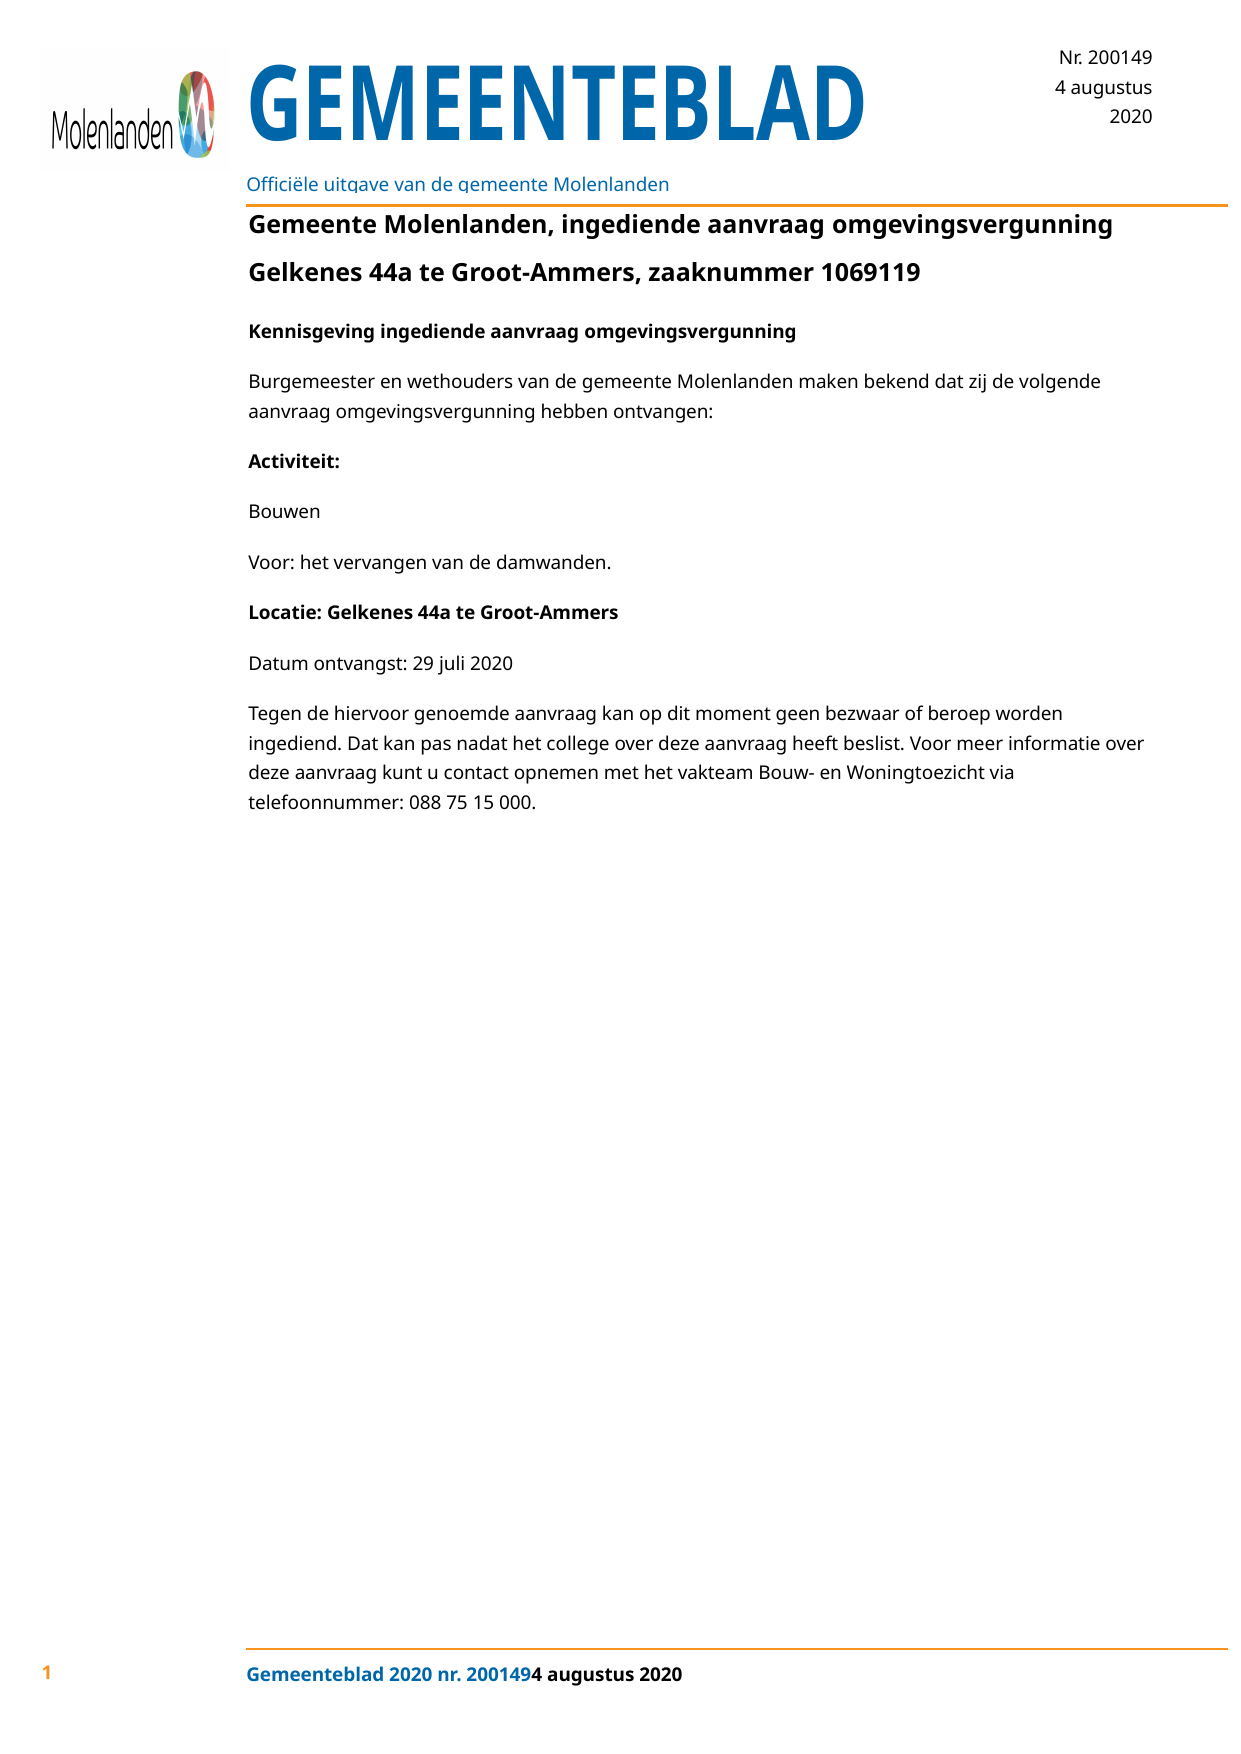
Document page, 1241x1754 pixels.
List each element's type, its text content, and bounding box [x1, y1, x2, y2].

text Activiteit: [248, 448, 1152, 474]
text Voor: het vervangen van de damwanden. [248, 549, 1152, 575]
text Locatie: Gelkenes 44a te Groot-Ammers [248, 599, 1152, 625]
text Datum ontvangst: 29 juli 2020 [248, 650, 1152, 676]
text Bouwen [248, 499, 1152, 524]
text Gemeente Molenlanden, ingediende aanvraag omgevingsvergunning Gelkenes 44a te Groot-Ammers, zaaknummer 1069119 [248, 207, 1152, 288]
text Kennisgeving ingediende aanvraag omgevingsvergunning [248, 318, 1152, 344]
text Tegen de hiervoor genoemde aanvraag kan op dit moment geen bezwaar of beroep worden ingediend. Dat kan pas nadat het college over deze aanvraag heeft beslist. Voor meer informatie over deze aanvraag kunt u contact opnemen met het vakteam Bouw- en Woningtoezicht via telefoonnummer: 088 75 15 000. [248, 700, 1152, 815]
picture [41, 47, 231, 172]
text Burgemeester en wethouders van de gemeente Molenlanden maken bekend dat zij de volgende aanvraag omgevingsvergunning hebben ontvangen: [248, 368, 1152, 424]
